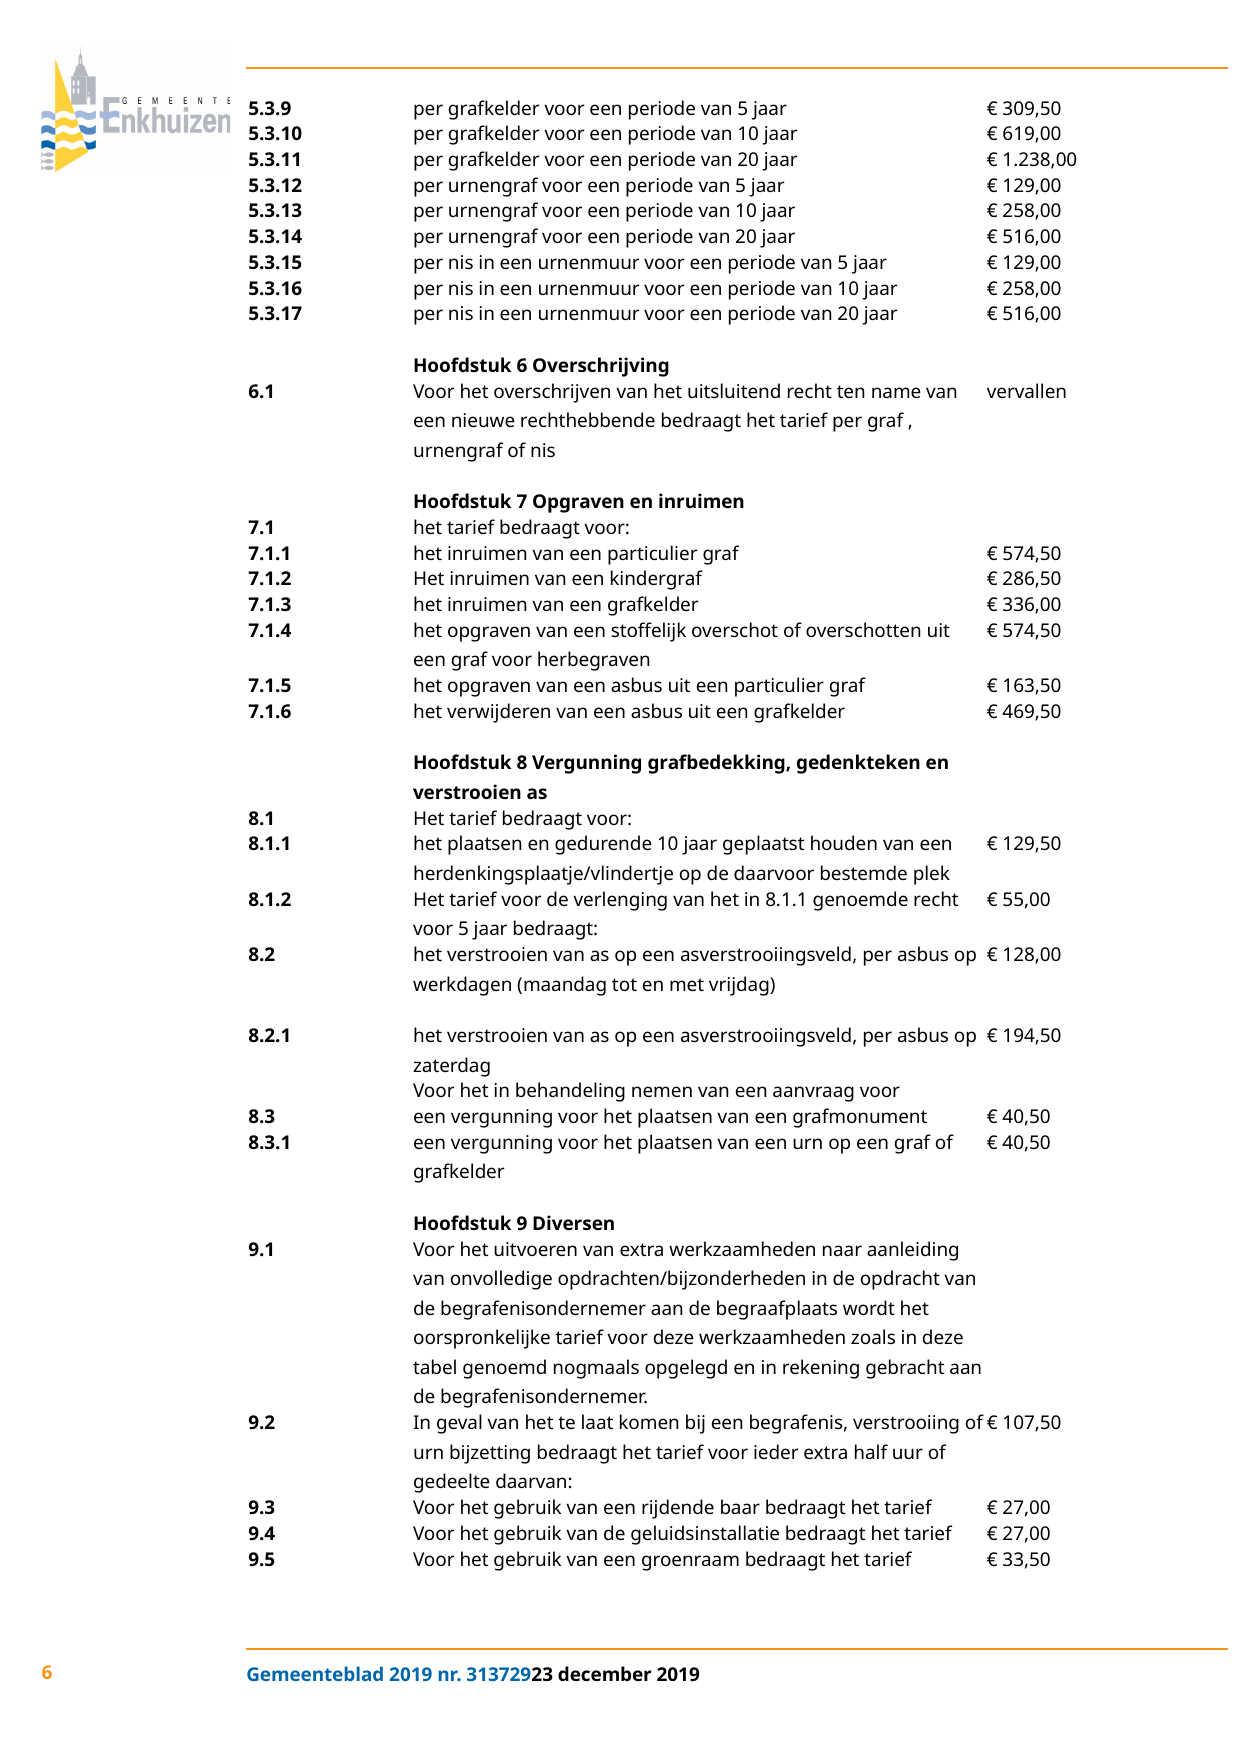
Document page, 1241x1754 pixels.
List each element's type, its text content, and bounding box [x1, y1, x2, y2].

table_cell In geval van het te laat komen bij een begrafenis, verstrooiing of urn bijzetting bedraagt het tarief voor ieder extra half uur of gedeelte daarvan: [413, 1410, 987, 1494]
table_cell [413, 463, 987, 488]
table_cell het opgraven van een stoffelijk overschot of overschotten uit een graf voor herbegraven [413, 617, 987, 672]
table_cell € 516,00 [987, 224, 1152, 249]
table_cell [413, 724, 987, 749]
table_cell per urnengraf voor een periode van 5 jaar [413, 172, 987, 198]
table_cell vervallen [987, 378, 1152, 463]
table_cell [413, 997, 987, 1022]
table_cell 5.3.11 [248, 146, 413, 172]
table_cell € 33,50 [987, 1546, 1152, 1572]
table_cell [248, 750, 413, 805]
table_cell [987, 326, 1152, 352]
table_cell een vergunning voor het plaatsen van een grafmonument [413, 1103, 987, 1129]
table_cell Hoofdstuk 7 Opgraven en inruimen [413, 489, 987, 514]
table_cell € 194,50 [987, 1022, 1152, 1078]
table_cell 6.1 [248, 378, 413, 463]
table_cell [987, 489, 1152, 514]
table_cell € 286,50 [987, 566, 1152, 591]
table_cell het inruimen van een particulier graf [413, 540, 987, 566]
table_cell [987, 514, 1152, 540]
table_cell [987, 750, 1152, 805]
table_cell het verwijderen van een asbus uit een grafkelder [413, 698, 987, 724]
table_cell het plaatsen en gedurende 10 jaar geplaatst houden van een herdenkingsplaatje/vlindertje op de daarvoor bestemde plek [413, 831, 987, 886]
table_cell [248, 997, 413, 1022]
table_cell [987, 997, 1152, 1022]
table_cell € 516,00 [987, 301, 1152, 326]
table_cell Voor het uitvoeren van extra werkzaamheden naar aanleiding van onvolledige opdrachten/bijzonderheden in de opdracht van de begrafenisondernemer aan de begraafplaats wordt het oorspronkelijke tarief voor deze werkzaamheden zoals in deze tabel genoemd nogmaals opgelegd en in rekening gebracht aan de begrafenisondernemer. [413, 1236, 987, 1409]
table_cell het verstrooien van as op een asverstrooiingsveld, per asbus op zaterdag [413, 1022, 987, 1078]
table_cell € 574,50 [987, 617, 1152, 672]
table_cell € 129,00 [987, 172, 1152, 198]
table_cell € 1.238,00 [987, 146, 1152, 172]
table_cell Hoofdstuk 6 Overschrijving [413, 352, 987, 378]
table_cell het verstrooien van as op een asverstrooiingsveld, per asbus op werkdagen (maandag tot en met vrijdag) [413, 941, 987, 997]
table_cell 8.1.2 [248, 886, 413, 941]
table_cell € 40,50 [987, 1129, 1152, 1184]
table_cell Het tarief bedraagt voor: [413, 805, 987, 831]
table_cell 8.2 [248, 941, 413, 997]
table_cell 5.3.10 [248, 121, 413, 146]
table_cell [248, 352, 413, 378]
table_cell Het inruimen van een kindergraf [413, 566, 987, 591]
table_cell 5.3.14 [248, 224, 413, 249]
table_cell [248, 326, 413, 352]
table_cell 7.1.3 [248, 591, 413, 617]
table_cell 5.3.16 [248, 275, 413, 301]
table_cell 7.1.4 [248, 617, 413, 672]
table_cell [987, 1184, 1152, 1210]
table_cell € 258,00 [987, 198, 1152, 223]
table_cell per grafkelder voor een periode van 5 jaar [413, 95, 987, 121]
table_cell 5.3.13 [248, 198, 413, 223]
table_cell 9.1 [248, 1236, 413, 1409]
table_cell € 27,00 [987, 1494, 1152, 1520]
table_cell € 129,50 [987, 831, 1152, 886]
table_cell 7.1 [248, 514, 413, 540]
table_cell € 40,50 [987, 1103, 1152, 1129]
table_cell [413, 1184, 987, 1210]
table_cell Voor het gebruik van een rijdende baar bedraagt het tarief [413, 1494, 987, 1520]
table_cell [248, 489, 413, 514]
table_cell 9.3 [248, 1494, 413, 1520]
table_cell [987, 1210, 1152, 1236]
table_cell 8.2.1 [248, 1022, 413, 1078]
table_cell [248, 724, 413, 749]
table_cell € 469,50 [987, 698, 1152, 724]
table_cell het opgraven van een asbus uit een particulier graf [413, 673, 987, 698]
table_cell het tarief bedraagt voor: [413, 514, 987, 540]
table_cell [248, 1078, 413, 1103]
table_cell Voor het gebruik van een groenraam bedraagt het tarief [413, 1546, 987, 1572]
table_cell [248, 463, 413, 488]
table_cell [987, 1078, 1152, 1103]
table_cell per nis in een urnenmuur voor een periode van 20 jaar [413, 301, 987, 326]
table_cell 8.1 [248, 805, 413, 831]
table_cell 7.1.5 [248, 673, 413, 698]
table_cell per urnengraf voor een periode van 10 jaar [413, 198, 987, 223]
table_cell Voor het in behandeling nemen van een aanvraag voor [413, 1078, 987, 1103]
table_cell per nis in een urnenmuur voor een periode van 5 jaar [413, 249, 987, 275]
table_cell [987, 463, 1152, 488]
table_cell [248, 1210, 413, 1236]
table_cell 5.3.9 [248, 95, 413, 121]
table_cell per nis in een urnenmuur voor een periode van 10 jaar [413, 275, 987, 301]
table_cell 7.1.6 [248, 698, 413, 724]
table_cell 8.3 [248, 1103, 413, 1129]
table_cell Hoofdstuk 9 Diversen [413, 1210, 987, 1236]
table_cell Hoofdstuk 8 Vergunning grafbedekking, gedenkteken en verstrooien as [413, 750, 987, 805]
table_cell [987, 724, 1152, 749]
table_cell 5.3.17 [248, 301, 413, 326]
table_cell € 55,00 [987, 886, 1152, 941]
table_cell Het tarief voor de verlenging van het in 8.1.1 genoemde recht voor 5 jaar bedraagt: [413, 886, 987, 941]
table_cell € 309,50 [987, 95, 1152, 121]
table_cell per grafkelder voor een periode van 20 jaar [413, 146, 987, 172]
table_cell € 107,50 [987, 1410, 1152, 1494]
table_cell 8.3.1 [248, 1129, 413, 1184]
table_cell een vergunning voor het plaatsen van een urn op een graf of grafkelder [413, 1129, 987, 1184]
table_cell € 258,00 [987, 275, 1152, 301]
table_cell het inruimen van een grafkelder [413, 591, 987, 617]
table_cell € 27,00 [987, 1520, 1152, 1546]
table_cell 9.4 [248, 1520, 413, 1546]
table_cell 5.3.12 [248, 172, 413, 198]
table_cell € 619,00 [987, 121, 1152, 146]
table_cell per grafkelder voor een periode van 10 jaar [413, 121, 987, 146]
table_cell € 129,00 [987, 249, 1152, 275]
table_cell 9.2 [248, 1410, 413, 1494]
table_cell Voor het overschrijven van het uitsluitend recht ten name van een nieuwe rechthebbende bedraagt het tarief per graf , urnengraf of nis [413, 378, 987, 463]
table_cell 8.1.1 [248, 831, 413, 886]
table_cell 7.1.2 [248, 566, 413, 591]
table_cell 5.3.15 [248, 249, 413, 275]
table_cell 9.5 [248, 1546, 413, 1572]
picture [41, 47, 231, 172]
table_cell € 574,50 [987, 540, 1152, 566]
table_cell € 128,00 [987, 941, 1152, 997]
table_cell € 336,00 [987, 591, 1152, 617]
table_cell per urnengraf voor een periode van 20 jaar [413, 224, 987, 249]
table_cell [987, 352, 1152, 378]
table_cell 7.1.1 [248, 540, 413, 566]
table_cell [987, 1236, 1152, 1409]
table_cell [413, 326, 987, 352]
table_cell [248, 1184, 413, 1210]
table_cell € 163,50 [987, 673, 1152, 698]
table_cell [987, 805, 1152, 831]
table_cell Voor het gebruik van de geluidsinstallatie bedraagt het tarief [413, 1520, 987, 1546]
